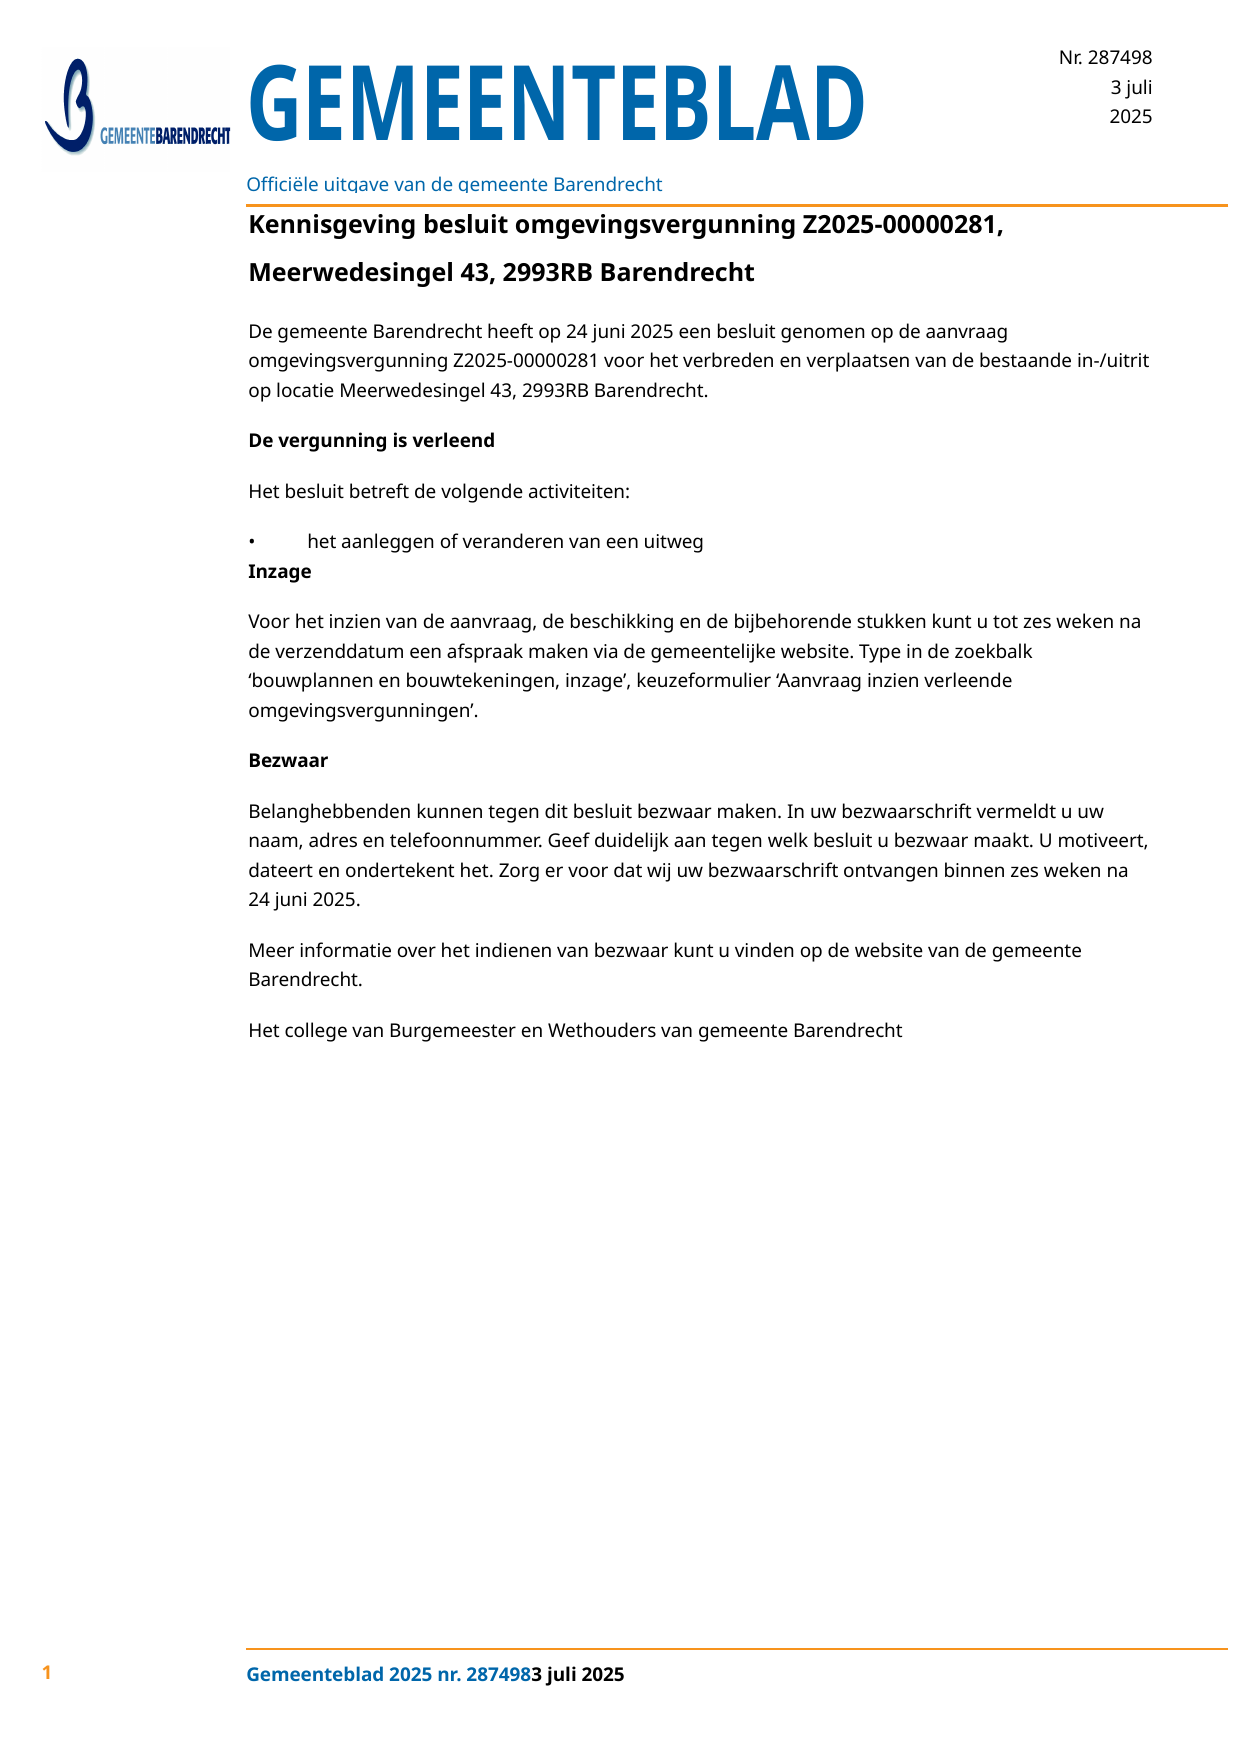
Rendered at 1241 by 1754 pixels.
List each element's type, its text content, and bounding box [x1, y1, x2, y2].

text De gemeente Barendrecht heeft op 24 juni 2025 een besluit genomen op de aanvraag omgevingsvergunning Z2025-00000281 voor het verbreden en verplaatsen van de bestaande in-/uitrit op locatie Meerwedesingel 43, 2993RB Barendrecht. [248, 318, 1152, 403]
text Inzage [248, 558, 1152, 584]
text De vergunning is verleend [248, 427, 1152, 453]
text Kennisgeving besluit omgevingsvergunning Z2025-00000281, Meerwedesingel 43, 2993RB Barendrecht [248, 207, 1152, 288]
picture [41, 47, 231, 172]
list het aanleggen of veranderen van een uitweg [248, 528, 1152, 554]
text Voor het inzien van de aanvraag, de beschikking en de bijbehorende stukken kunt u tot zes weken na de verzenddatum een afspraak maken via de gemeentelijke website. Type in de zoekbalk ‘bouwplannen en bouwtekeningen, inzage’, keuzeformulier ‘Aanvraag inzien verleende omgevingsvergunningen’. [248, 608, 1152, 723]
text Het college van Burgemeester en Wethouders van gemeente Barendrecht [248, 1017, 1152, 1043]
text Bezwaar [248, 747, 1152, 773]
text Meer informatie over het indienen van bezwaar kunt u vinden op de website van de gemeente Barendrecht. [248, 937, 1152, 992]
text Het besluit betreft de volgende activiteiten: [248, 478, 1152, 504]
text Belanghebbenden kunnen tegen dit besluit bezwaar maken. In uw bezwaarschrift vermeldt u uw naam, adres en telefoonnummer. Geef duidelijk aan tegen welk besluit u bezwaar maakt. U motiveert, dateert en ondertekent het. Zorg er voor dat wij uw bezwaarschrift ontvangen binnen zes weken na 24 juni 2025. [248, 798, 1152, 912]
